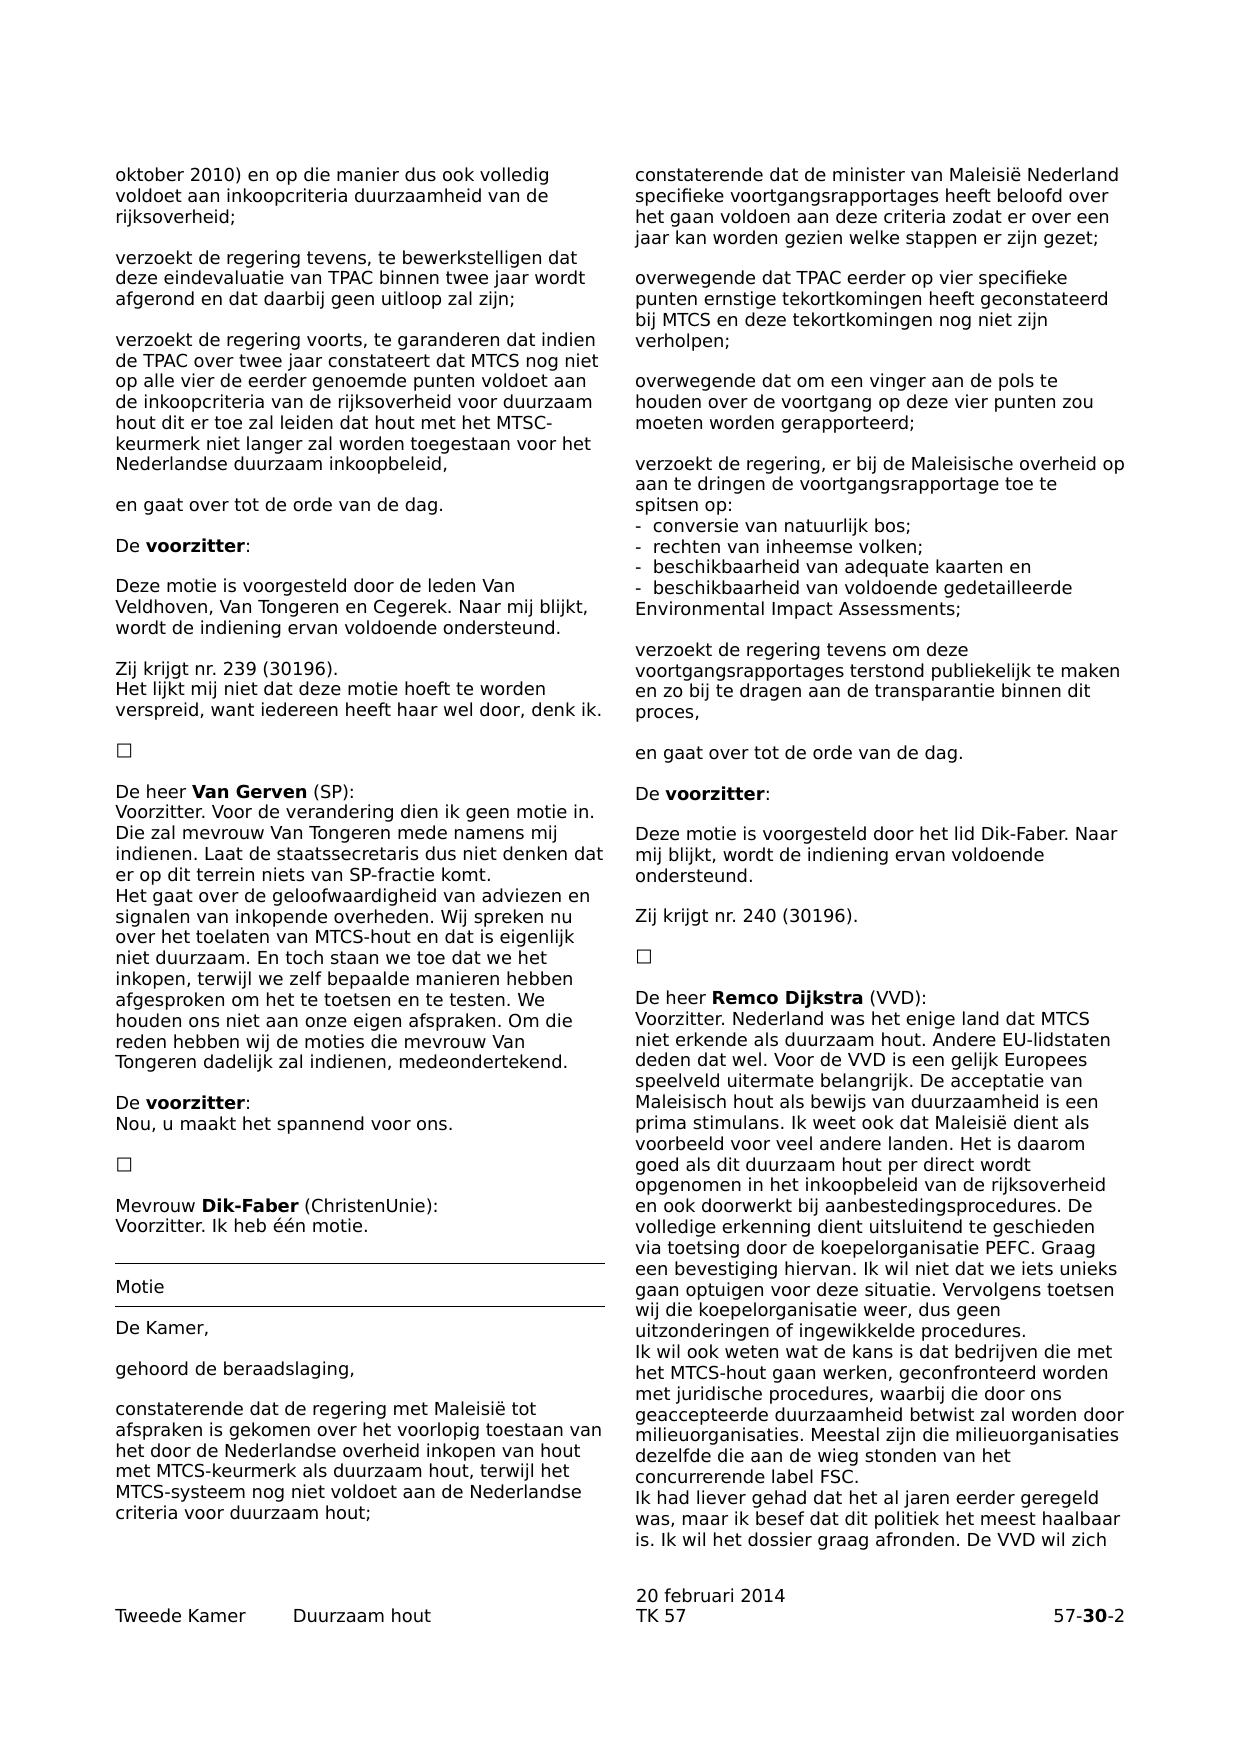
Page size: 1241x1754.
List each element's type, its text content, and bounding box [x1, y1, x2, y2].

text ⬜ [115, 1155, 605, 1175]
text De Kamer, [115, 1318, 605, 1338]
text Mevrouw Dik-Faber (ChristenUnie): [115, 1195, 605, 1216]
list beschikbaarheid van adequate kaarten en [635, 557, 1125, 578]
text verzoekt de regering, er bij de Maleisische overheid op aan te dringen de voortgangsrapportage toe te spitsen op: [635, 453, 1125, 516]
text overwegende dat TPAC eerder op vier specifieke punten ernstige tekortkomingen heeft geconstateerd bij MTCS en deze tekortkomingen nog niet zijn verholpen; [635, 268, 1125, 351]
text De voorzitter: [115, 1093, 605, 1114]
text verzoekt de regering tevens, te bewerkstelligen dat deze eindevaluatie van TPAC binnen twee jaar wordt afgerond en dat daarbij geen uitloop zal zijn; [115, 247, 605, 310]
text overwegende dat om een vinger aan de pols te houden over de voortgang op deze vier punten zou moeten worden gerapporteerd; [635, 371, 1125, 433]
text Deze motie is voorgesteld door het lid Dik-Faber. Naar mij blijkt, wordt de indiening ervan voldoende ondersteund. [635, 824, 1125, 886]
text De voorzitter: [115, 536, 605, 556]
text De heer Remco Dijkstra (VVD): [635, 988, 1125, 1008]
text Ik wil ook weten wat de kans is dat bedrijven die met het MTCS-hout gaan werken, geconfronteerd worden met juridische procedures, waarbij die door ons geaccepteerde duurzaamheid betwist zal worden door milieuorganisaties. Meestal zijn die milieuorganisaties dezelfde die aan de wieg stonden van het concurrerende label FSC. [635, 1342, 1125, 1488]
text verzoekt de regering voorts, te garanderen dat indien de TPAC over twee jaar constateert dat MTCS nog niet op alle vier de eerder genoemde punten voldoet aan de inkoopcriteria van de rijksoverheid voor duurzaam hout dit er toe zal leiden dat hout met het MTSC-keurmerk niet langer zal worden toegestaan voor het Nederlandse duurzaam inkoopbeleid, [115, 330, 605, 475]
text oktober 2010) en op die manier dus ook volledig voldoet aan inkoopcriteria duurzaamheid van de rijksoverheid; [115, 165, 605, 227]
text verzoekt de regering tevens om deze voortgangsrapportages terstond publiekelijk te maken en zo bij te dragen aan de transparantie binnen dit proces, [635, 640, 1125, 723]
text ⬜ [115, 741, 605, 762]
text Motie [115, 1277, 605, 1298]
text Het lijkt mij niet dat deze motie hoeft te worden verspreid, want iedereen heeft haar wel door, denk ik. [115, 679, 605, 721]
text gehoord de beraadslaging, [115, 1358, 605, 1379]
text Het gaat over de geloofwaardigheid van adviezen en signalen van inkopende overheden. Wij spreken nu over het toelaten van MTCS-hout en dat is eigenlijk niet duurzaam. En toch staan we toe dat we het inkopen, terwijl we zelf bepaalde manieren hebben afgesproken om het te toetsen en te testen. We houden ons niet aan onze eigen afspraken. Om die reden hebben wij de moties die mevrouw Van Tongeren dadelijk zal indienen, medeondertekend. [115, 886, 605, 1073]
list rechten van inheemse volken; [635, 536, 1125, 557]
text Nou, u maakt het spannend voor ons. [115, 1114, 605, 1135]
text Voorzitter. Nederland was het enige land dat MTCS niet erkende als duurzaam hout. Andere EU-lidstaten deden dat wel. Voor de VVD is een gelijk Europees speelveld uitermate belangrijk. De acceptatie van Maleisisch hout als bewijs van duurzaamheid is een prima stimulans. Ik weet ook dat Maleisië dient als voorbeeld voor veel andere landen. Het is daarom goed als dit duurzaam hout per direct wordt opgenomen in het inkoopbeleid van de rijksoverheid en ook doorwerkt bij aanbestedingsprocedures. De volledige erkenning dient uitsluitend te geschieden via toetsing door de koepelorganisatie PEFC. Graag een bevestiging hiervan. Ik wil niet dat we iets unieks gaan optuigen voor deze situatie. Vervolgens toetsen wij die koepelorganisatie weer, dus geen uitzonderingen of ingewikkelde procedures. [635, 1008, 1125, 1342]
text constaterende dat de regering met Maleisië tot afspraken is gekomen over het voorlopig toestaan van het door de Nederlandse overheid inkopen van hout met MTCS-keurmerk als duurzaam hout, terwijl het MTCS-systeem nog niet voldoet aan de Nederlandse criteria voor duurzaam hout; [115, 1399, 605, 1523]
list beschikbaarheid van voldoende gedetailleerde Environmental Impact Assessments; [635, 578, 1125, 620]
text De heer Van Gerven (SP): [115, 782, 605, 802]
text De voorzitter: [635, 783, 1125, 804]
text Deze motie is voorgesteld door de leden Van Veldhoven, Van Tongeren en Cegerek. Naar mij blijkt, wordt de indiening ervan voldoende ondersteund. [115, 576, 605, 638]
text Zij krijgt nr. 240 (30196). [635, 906, 1125, 927]
text ⬜ [635, 947, 1125, 968]
text constaterende dat de minister van Maleisië Nederland specifieke voortgangsrapportages heeft beloofd over het gaan voldoen aan deze criteria zodat er over een jaar kan worden gezien welke stappen er zijn gezet; [635, 165, 1125, 248]
list conversie van natuurlijk bos; [635, 516, 1125, 536]
text Ik had liever gehad dat het al jaren eerder geregeld was, maar ik besef dat dit politiek het meest haalbaar is. Ik wil het dossier graag afronden. De VVD wil zich [635, 1488, 1125, 1550]
text en gaat over tot de orde van de dag. [115, 495, 605, 516]
text Voorzitter. Voor de verandering dien ik geen motie in. Die zal mevrouw Van Tongeren mede namens mij indienen. Laat de staatssecretaris dus niet denken dat er op dit terrein niets van SP-fractie komt. [115, 802, 605, 886]
text Voorzitter. Ik heb één motie. [115, 1216, 605, 1237]
text en gaat over tot de orde van de dag. [635, 743, 1125, 763]
text Zij krijgt nr. 239 (30196). [115, 658, 605, 679]
